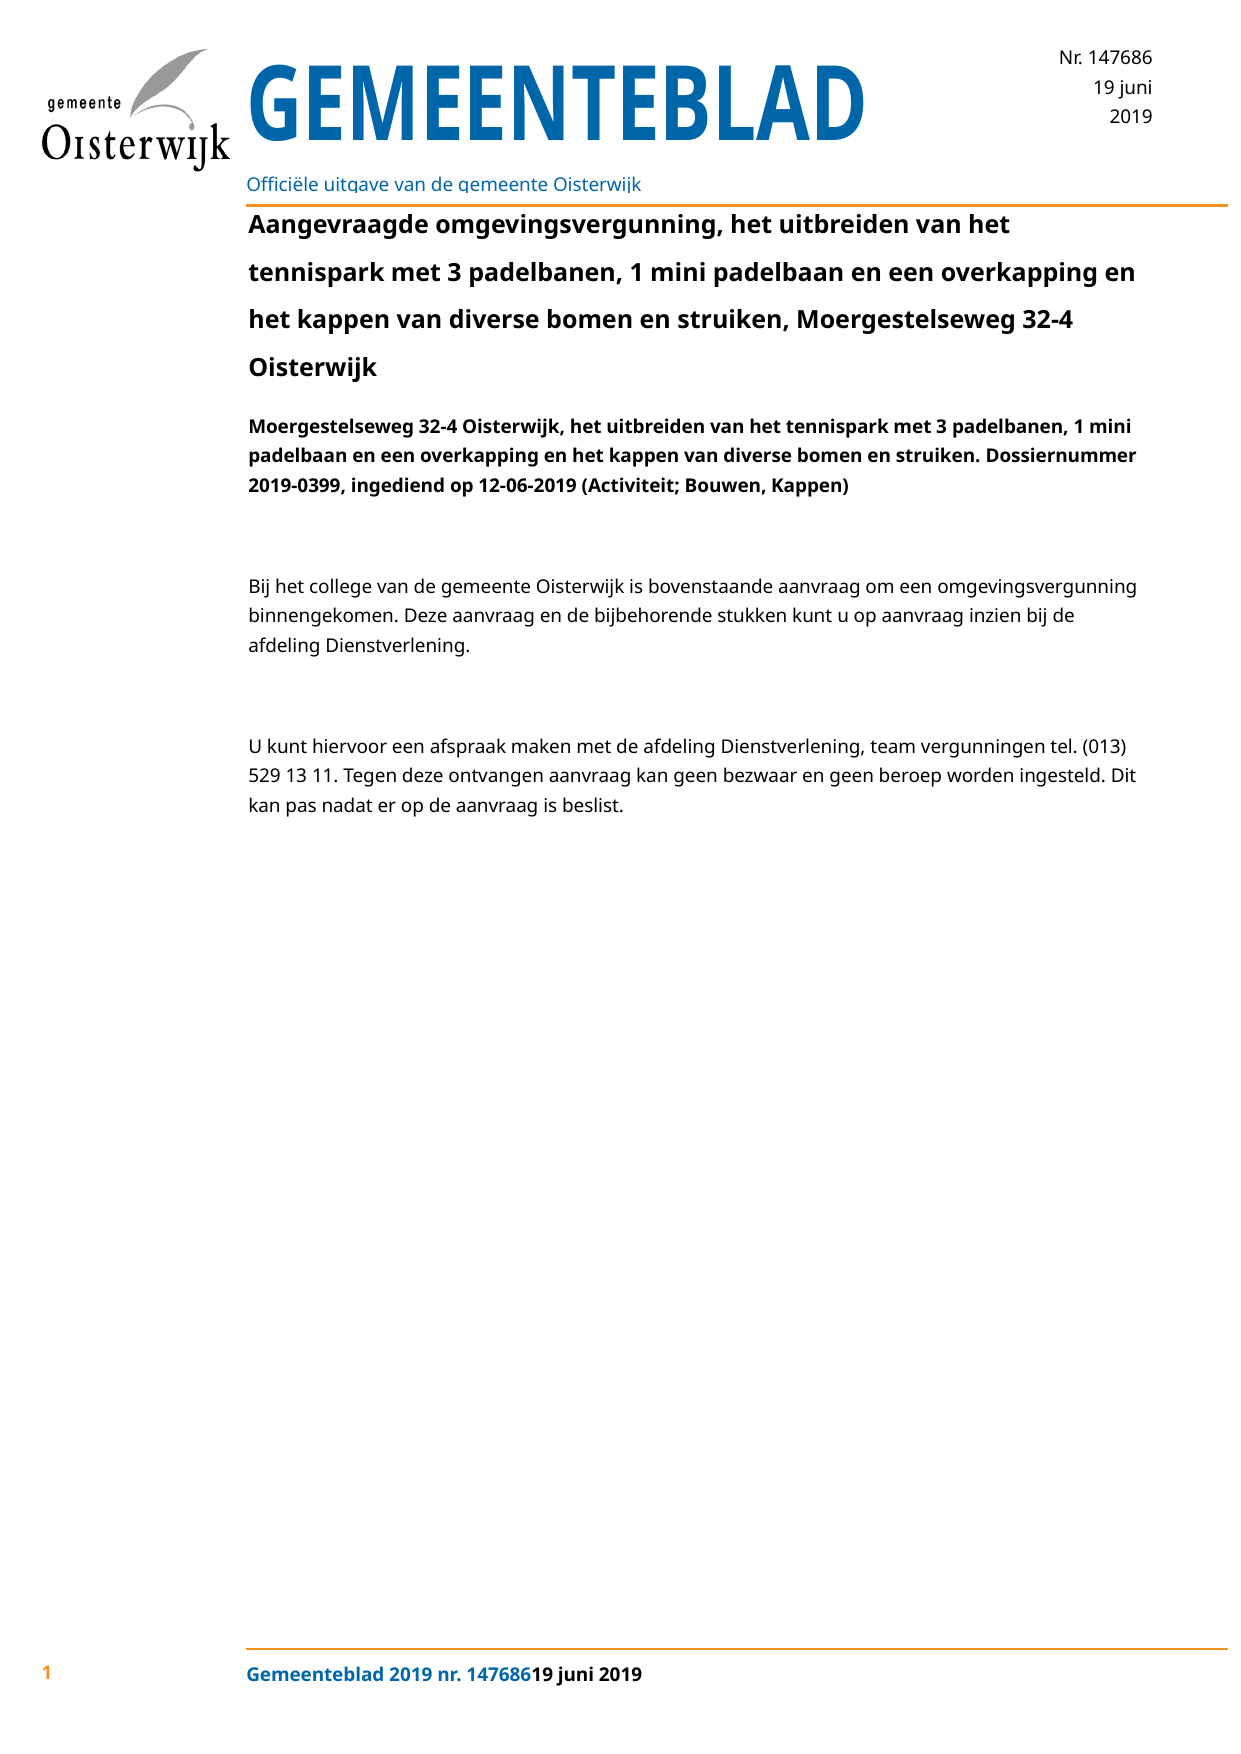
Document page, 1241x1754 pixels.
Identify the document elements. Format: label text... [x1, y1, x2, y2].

text Aangevraagde omgevingsvergunning, het uitbreiden van het tennispark met 3 padelbanen, 1 mini padelbaan en een overkapping en het kappen van diverse bomen en struiken, Moergestelseweg 32-4 Oisterwijk [248, 207, 1152, 384]
text U kunt hiervoor een afspraak maken met de afdeling Dienstverlening, team vergunningen tel. (013) 529 13 11. Tegen deze ontvangen aanvraag kan geen bezwaar en geen beroep worden ingesteld. Dit kan pas nadat er op de aanvraag is beslist. [248, 733, 1152, 818]
text Moergestelseweg 32-4 Oisterwijk, het uitbreiden van het tennispark met 3 padelbanen, 1 mini padelbaan en een overkapping en het kappen van diverse bomen en struiken. Dossiernummer 2019-0399, ingediend op 12-06-2019 (Activiteit; Bouwen, Kappen) [248, 413, 1152, 498]
text Bij het college van de gemeente Oisterwijk is bovenstaande aanvraag om een omgevingsvergunning binnengekomen. Deze aanvraag en de bijbehorende stukken kunt u op aanvraag inzien bij de afdeling Dienstverlening. [248, 573, 1152, 658]
picture [41, 47, 231, 172]
